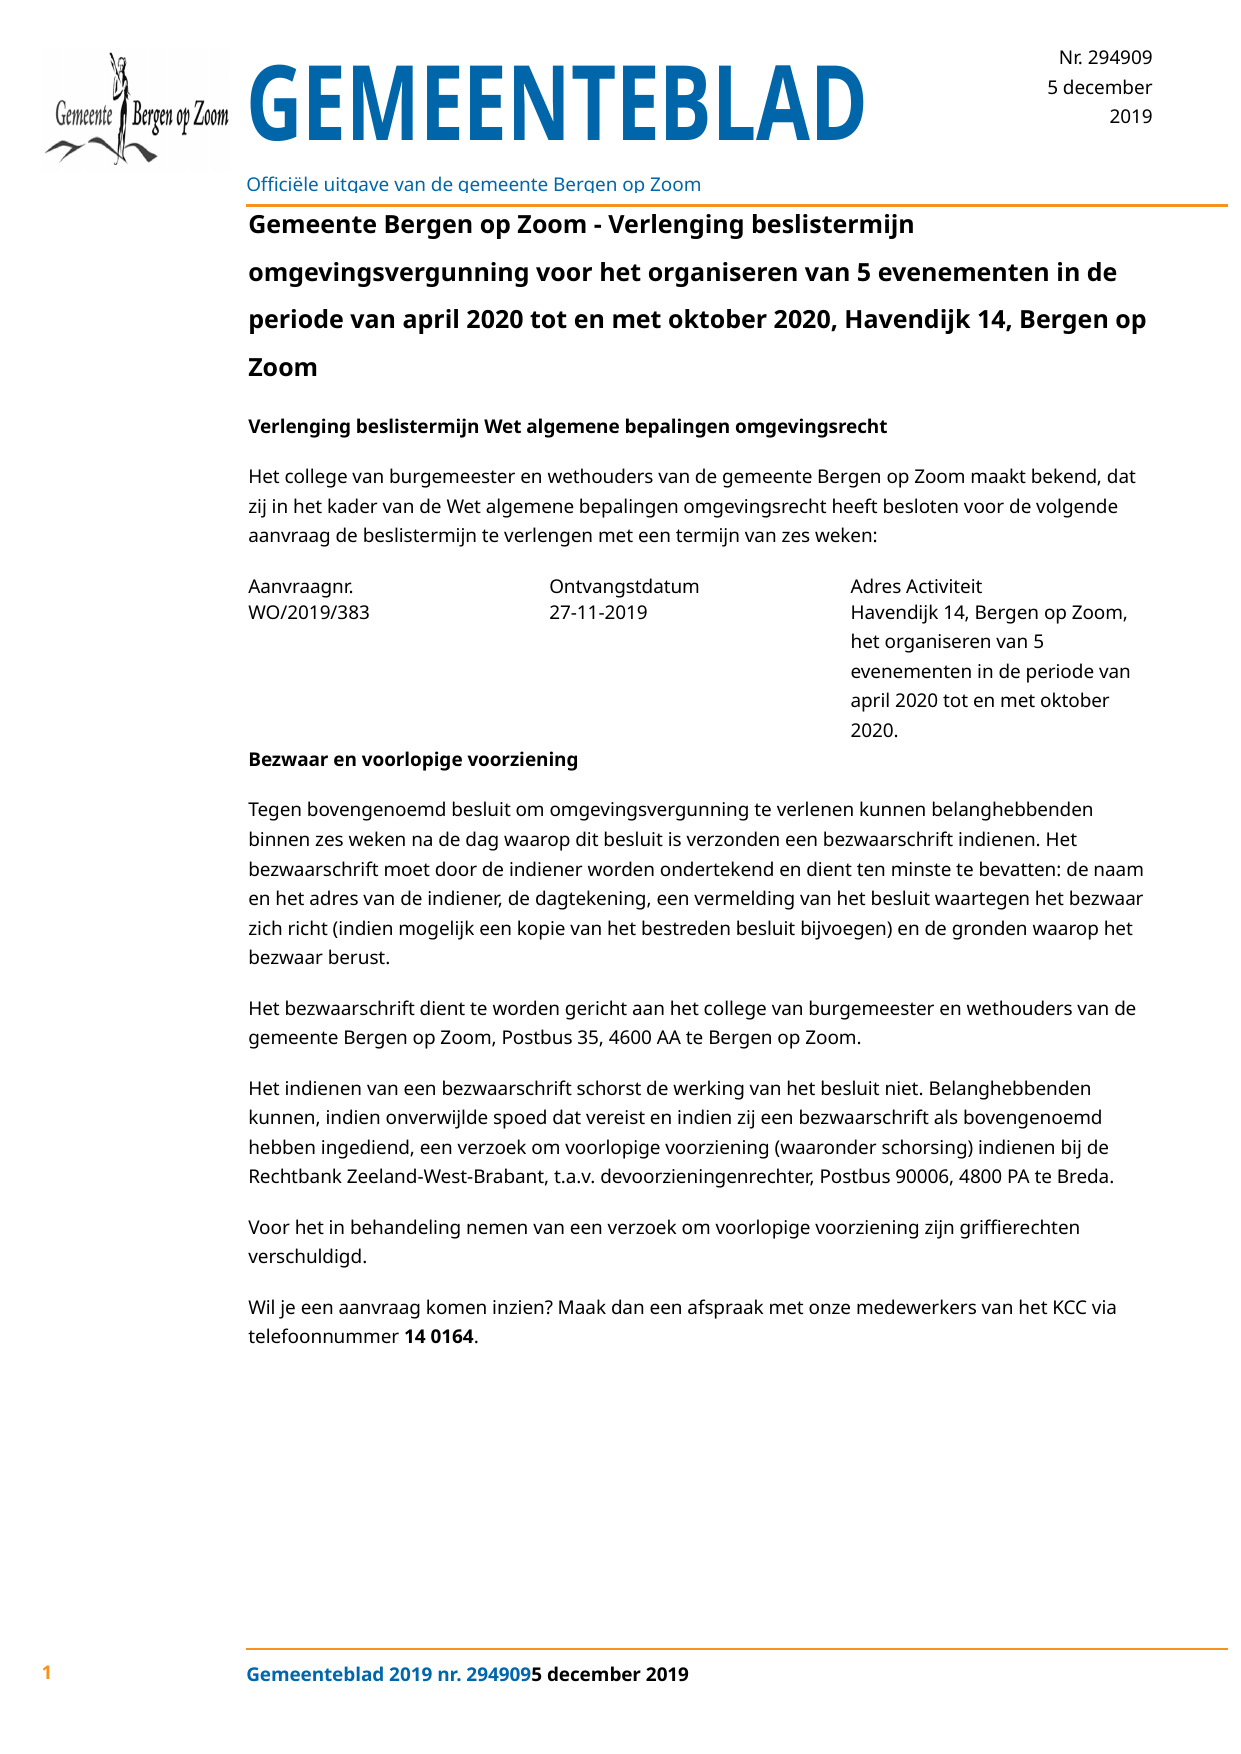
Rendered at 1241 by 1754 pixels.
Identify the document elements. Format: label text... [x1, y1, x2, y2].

text Het bezwaarschrift dient te worden gericht aan het college van burgemeester en wethouders van de gemeente Bergen op Zoom, Postbus 35, 4600 AA te Bergen op Zoom. [248, 995, 1152, 1050]
table_cell 27-11-2019 [549, 599, 850, 743]
table_cell Havendijk 14, Bergen op Zoom, het organiseren van 5 evenementen in de periode van april 2020 tot en met oktober 2020. [850, 599, 1152, 743]
text Het indienen van een bezwaarschrift schorst de werking van het besluit niet. Belanghebbenden kunnen, indien onverwijlde spoed dat vereist en indien zij een bezwaarschrift als bovengenoemd hebben ingediend, een verzoek om voorlopige voorziening (waaronder schorsing) indienen bij de Rechtbank Zeeland-West-Brabant, t.a.v. devoorzieningenrechter, Postbus 90006, 4800 PA te Breda. [248, 1075, 1152, 1189]
text Wil je een aanvraag komen inzien? Maak dan een afspraak met onze medewerkers van het KCC via telefoonnummer 14 0164. [248, 1294, 1152, 1349]
table_header Aanvraagnr. [248, 573, 549, 599]
picture [41, 47, 231, 172]
table_cell WO/2019/383 [248, 599, 549, 743]
text Gemeente Bergen op Zoom - Verlenging beslistermijn omgevingsvergunning voor het organiseren van 5 evenementen in de periode van april 2020 tot en met oktober 2020, Havendijk 14, Bergen op Zoom [248, 207, 1152, 384]
text Voor het in behandeling nemen van een verzoek om voorlopige voorziening zijn griffierechten verschuldigd. [248, 1214, 1152, 1269]
table_header Ontvangstdatum [549, 573, 850, 599]
table_header Adres Activiteit [850, 573, 1152, 599]
text Tegen bovengenoemd besluit om omgevingsvergunning te verlenen kunnen belanghebbenden binnen zes weken na de dag waarop dit besluit is verzonden een bezwaarschrift indienen. Het bezwaarschrift moet door de indiener worden ondertekend en dient ten minste te bevatten: de naam en het adres van de indiener, de dagtekening, een vermelding van het besluit waartegen het bezwaar zich richt (indien mogelijk een kopie van het bestreden besluit bijvoegen) en de gronden waarop het bezwaar berust. [248, 797, 1152, 970]
text Verlenging beslistermijn Wet algemene bepalingen omgevingsrecht [248, 413, 1152, 439]
text Het college van burgemeester en wethouders van de gemeente Bergen op Zoom maakt bekend, dat zij in het kader van de Wet algemene bepalingen omgevingsrecht heeft besloten voor de volgende aanvraag de beslistermijn te verlengen met een termijn van zes weken: [248, 463, 1152, 548]
text Bezwaar en voorlopige voorziening [248, 746, 1152, 772]
